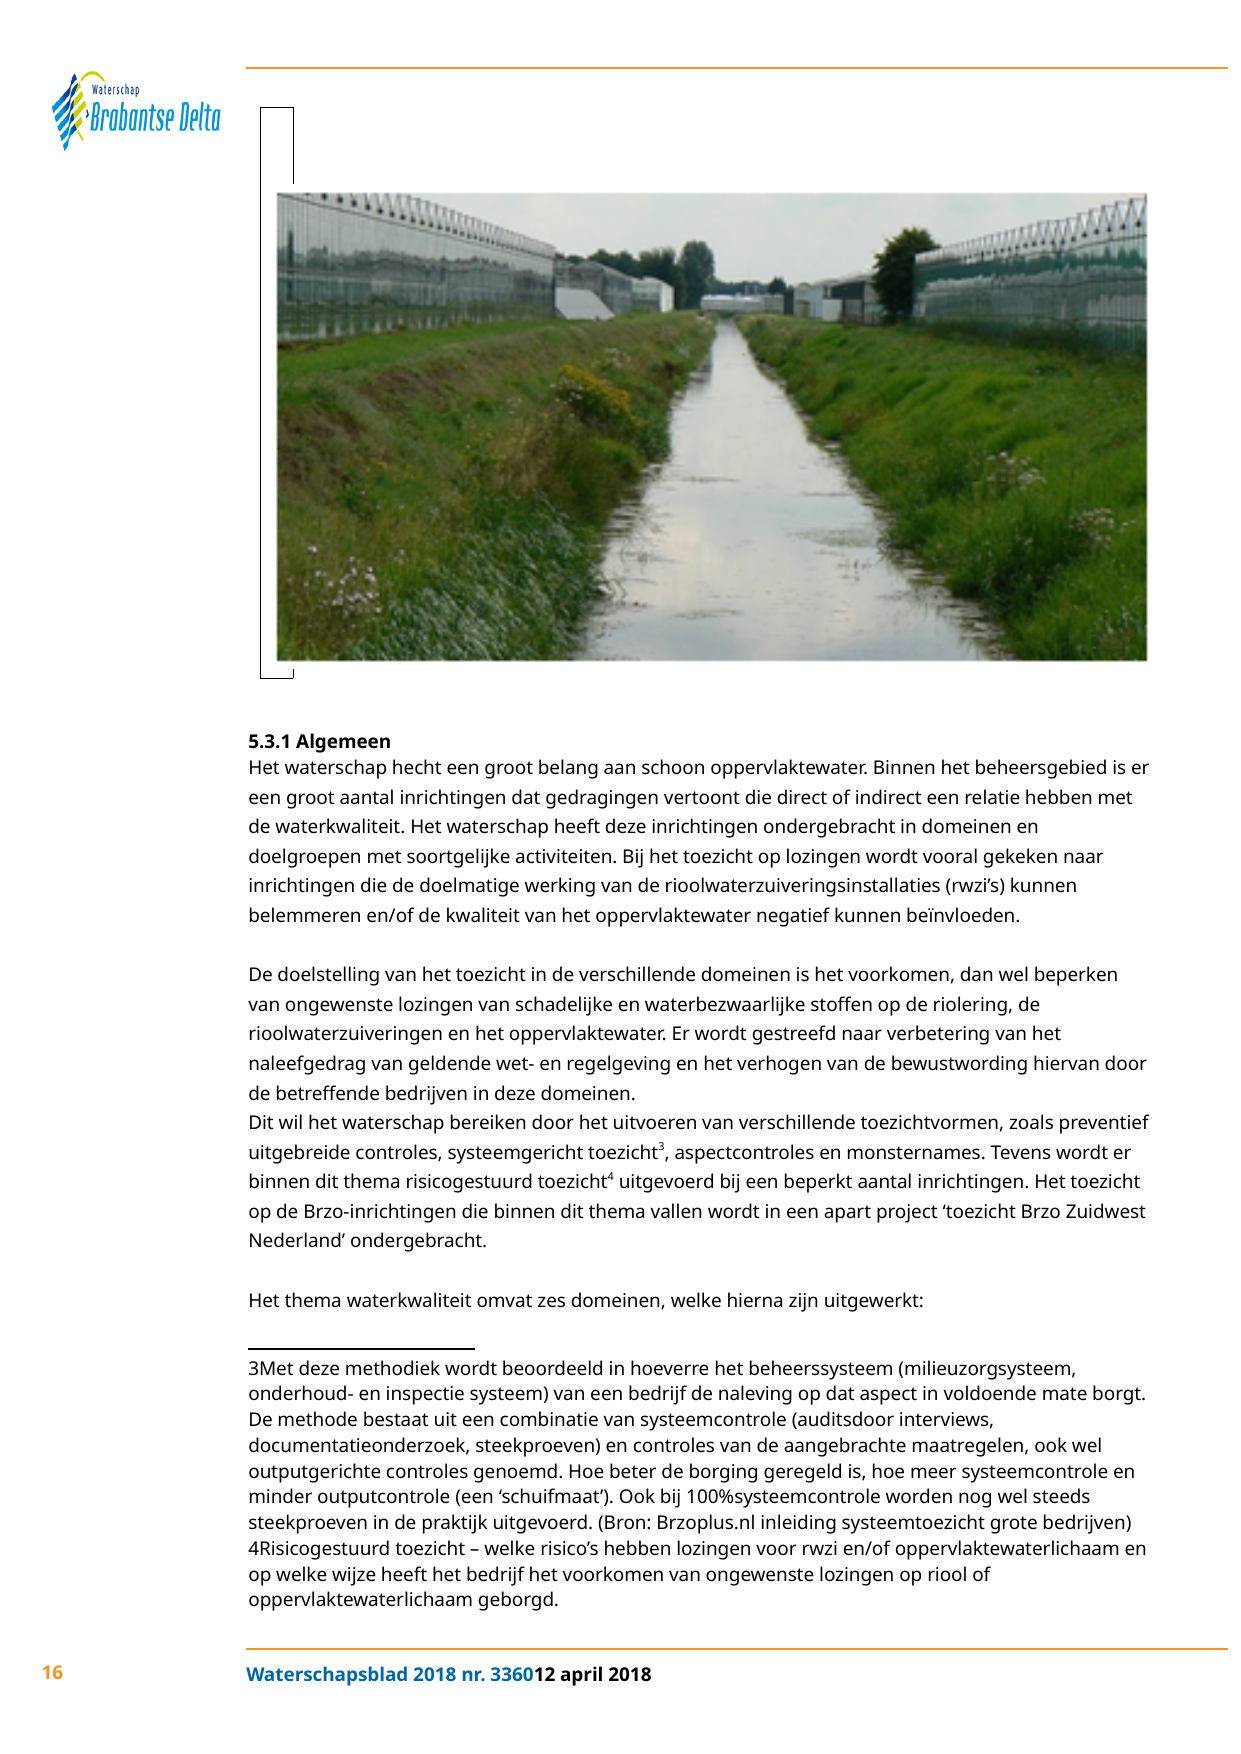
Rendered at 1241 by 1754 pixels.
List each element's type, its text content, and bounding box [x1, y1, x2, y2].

picture [41, 47, 231, 172]
text De doelstelling van het toezicht in de verschillende domeinen is het voorkomen, dan wel beperken van ongewenste lozingen van schadelijke en waterbezwaarlijke stoffen op de riolering, de rioolwaterzuiveringen en het oppervlaktewater. Er wordt gestreefd naar verbetering van het naleefgedrag van geldende wet- en regelgeving en het verhogen van de bewustwording hiervan door de betreffende bedrijven in deze domeinen. [248, 961, 1152, 1106]
text 5.3.1 Algemeen [248, 729, 1152, 754]
text Risicogestuurd toezicht – welke risico’s hebben lozingen voor rwzi en/of oppervlaktewaterlichaam en op welke wijze heeft het bedrijf het voorkomen van ongewenste lozingen op riool of oppervlaktewaterlichaam geborgd. [248, 1535, 1152, 1612]
text Met deze methodiek wordt beoordeeld in hoeverre het beheerssysteem (milieuzorgsysteem, onderhoud- en inspectie systeem) van een bedrijf de naleving op dat aspect in voldoende mate borgt. De methode bestaat uit een combinatie van systeemcontrole (auditsdoor interviews, documentatieonderzoek, steekproeven) en controles van de aangebrachte maatregelen, ook wel outputgerichte controles genoemd. Hoe beter de borging geregeld is, hoe meer systeemcontrole en minder outputcontrole (een ‘schuifmaat’). Ook bij 100%systeemcontrole worden nog wel steeds steekproeven in de praktijk uitgevoerd. (Bron: Brzoplus.nl inleiding systeemtoezicht grote bedrijven) [248, 1355, 1152, 1535]
picture [268, 184, 1155, 669]
text Het thema waterkwaliteit omvat zes domeinen, welke hierna zijn uitgewerkt: [248, 1287, 1152, 1313]
text Dit wil het waterschap bereiken door het uitvoeren van verschillende toezichtvormen, zoals preventief uitgebreide controles, systeemgericht toezicht, aspectcontroles en monsternames. Tevens wordt er binnen dit thema risicogestuurd toezicht uitgevoerd bij een beperkt aantal inrichtingen. Het toezicht op de Brzo-inrichtingen die binnen dit thema vallen wordt in een apart project ‘toezicht Brzo Zuidwest Nederland’ ondergebracht. [248, 1109, 1152, 1253]
text Het waterschap hecht een groot belang aan schoon oppervlaktewater. Binnen het beheersgebied is er een groot aantal inrichtingen dat gedragingen vertoont die direct of indirect een relatie hebben met de waterkwaliteit. Het waterschap heeft deze inrichtingen ondergebracht in domeinen en doelgroepen met soortgelijke activiteiten. Bij het toezicht op lozingen wordt vooral gekeken naar inrichtingen die de doelmatige werking van de rioolwaterzuiveringsinstallaties (rwzi’s) kunnen belemmeren en/of de kwaliteit van het oppervlaktewater negatief kunnen beïnvloeden. [248, 754, 1152, 928]
